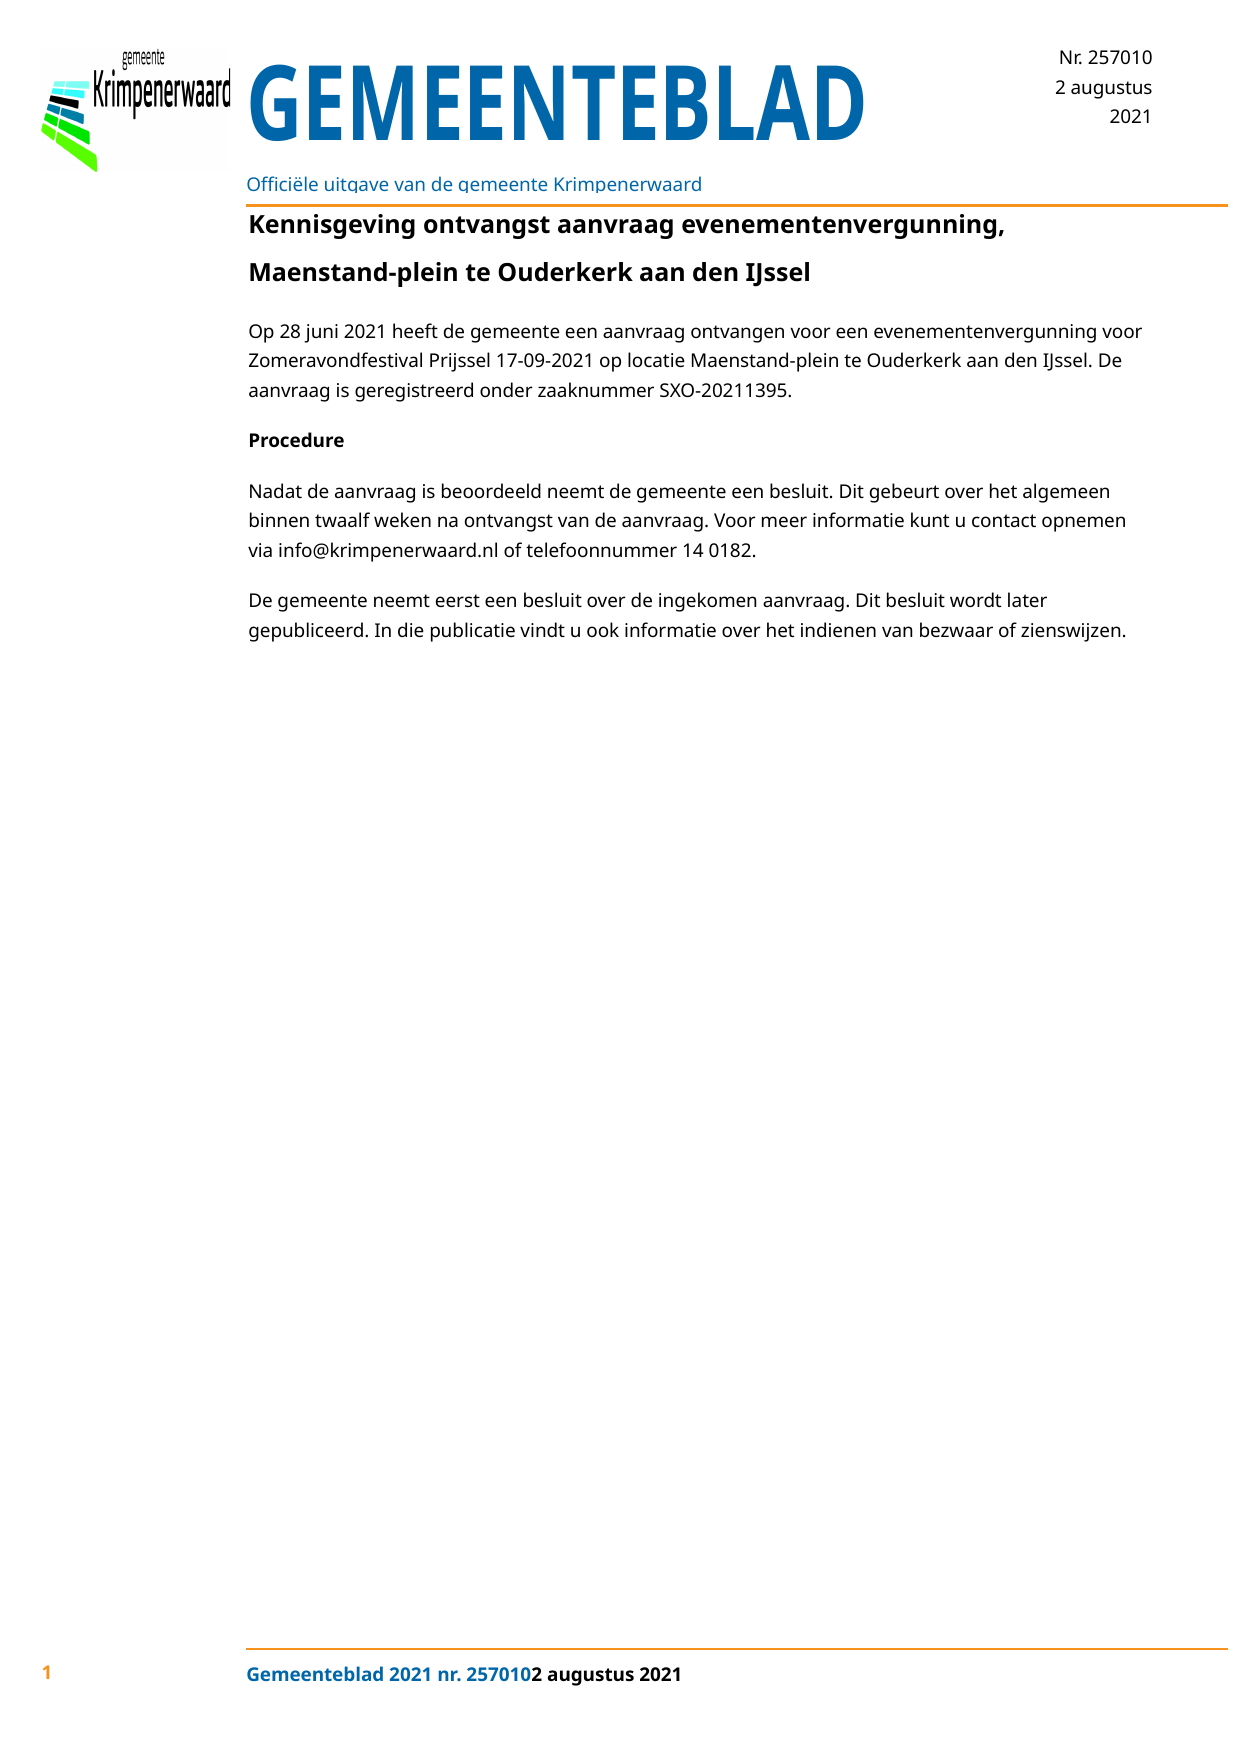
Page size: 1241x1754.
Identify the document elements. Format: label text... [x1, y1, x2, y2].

text Op 28 juni 2021 heeft de gemeente een aanvraag ontvangen voor een evenementenvergunning voor Zomeravondfestival Prijssel 17-09-2021 op locatie Maenstand-plein te Ouderkerk aan den IJssel. De aanvraag is geregistreerd onder zaaknummer SXO-20211395. [248, 318, 1152, 403]
text Nadat de aanvraag is beoordeeld neemt de gemeente een besluit. Dit gebeurt over het algemeen binnen twaalf weken na ontvangst van de aanvraag. Voor meer informatie kunt u contact opnemen via info@krimpenerwaard.nl of telefoonnummer 14 0182. [248, 478, 1152, 563]
text De gemeente neemt eerst een besluit over de ingekomen aanvraag. Dit besluit wordt later gepubliceerd. In die publicatie vindt u ook informatie over het indienen van bezwaar of zienswijzen. [248, 587, 1152, 643]
text Procedure [248, 427, 1152, 453]
text Kennisgeving ontvangst aanvraag evenementenvergunning, Maenstand-plein te Ouderkerk aan den IJssel [248, 207, 1152, 288]
picture [41, 47, 231, 172]
